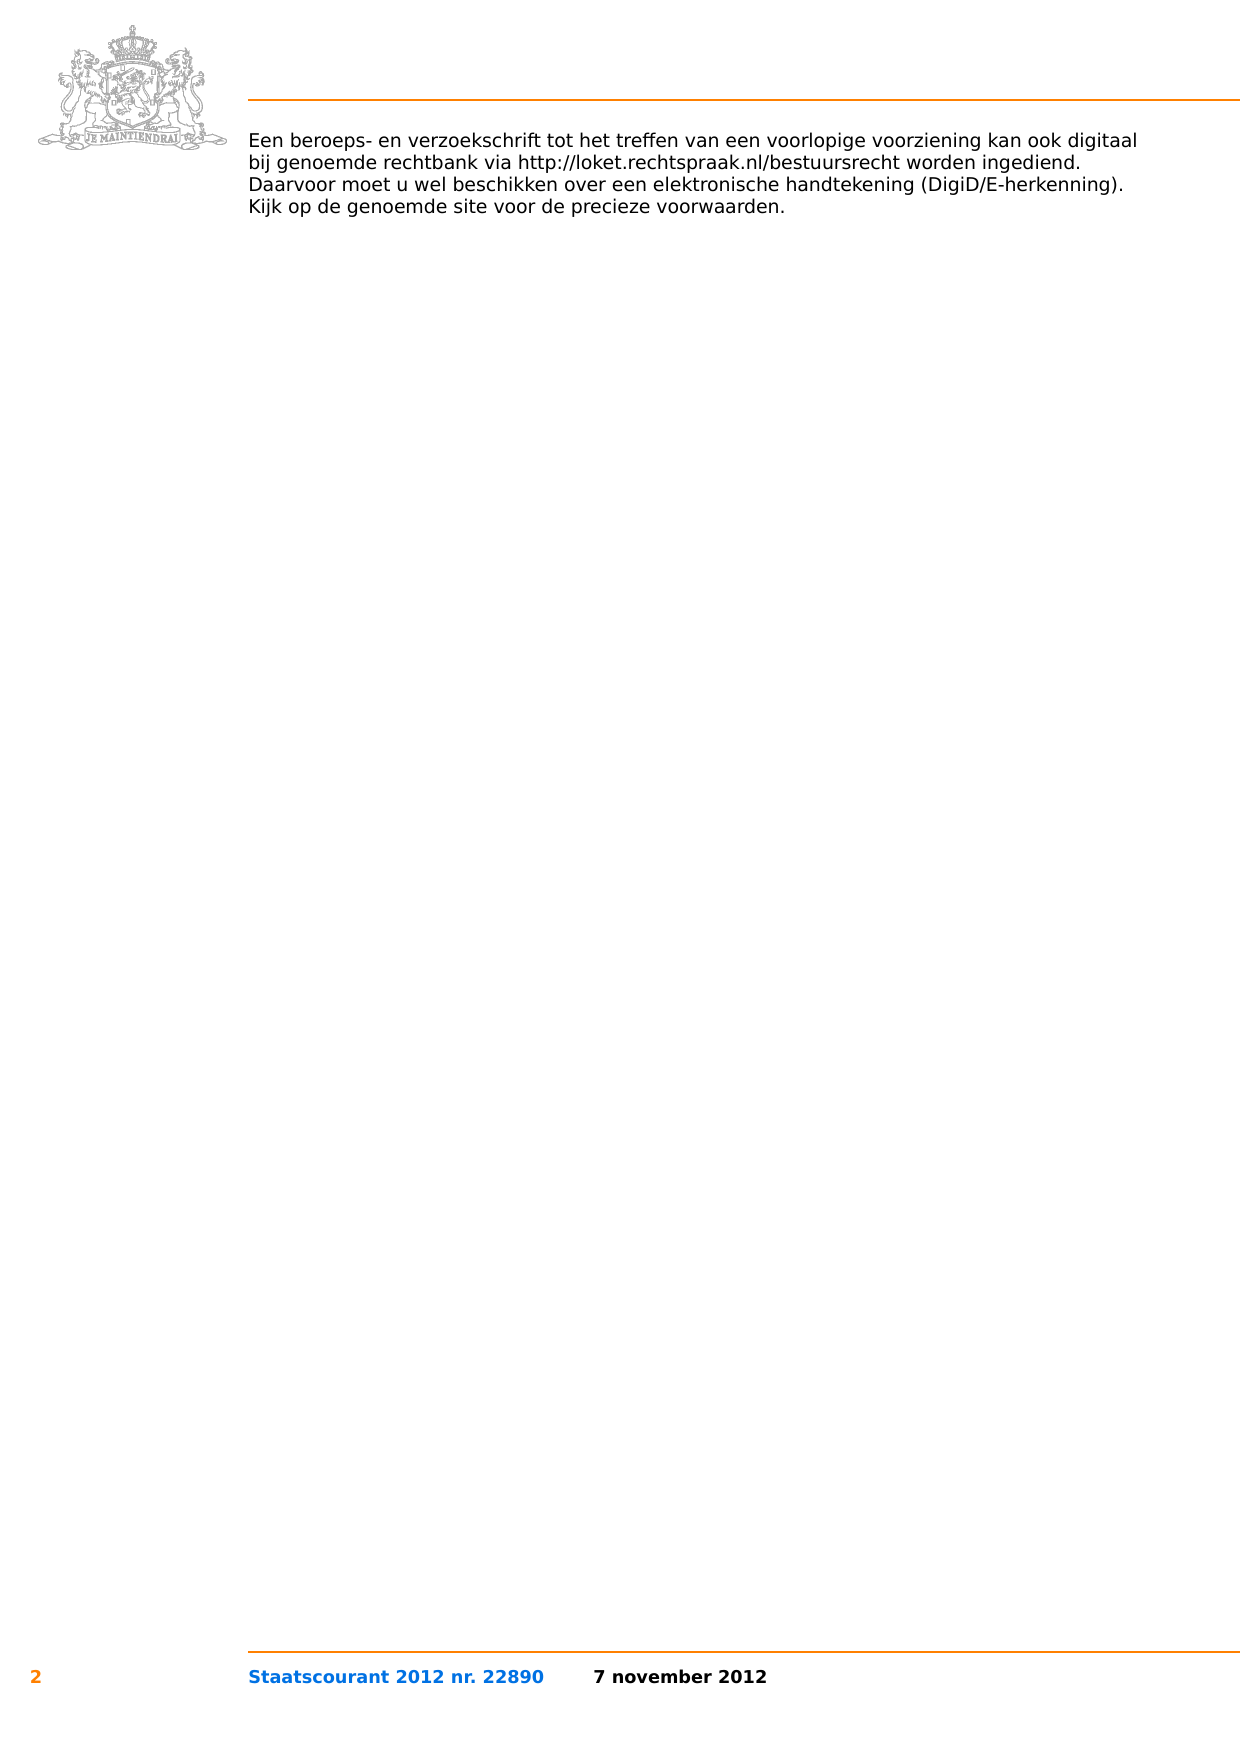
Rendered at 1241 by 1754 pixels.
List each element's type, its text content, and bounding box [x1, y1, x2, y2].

picture [38, 25, 227, 150]
text Een beroeps- en verzoekschrift tot het treffen van een voorlopige voorziening kan ook digitaal bij genoemde rechtbank via http://loket.rechtspraak.nl/bestuursrecht worden ingediend. Daarvoor moet u wel beschikken over een elektronische handtekening (DigiD/E-herkenning). Kijk op de genoemde site voor de precieze voorwaarden. [248, 130, 1163, 218]
